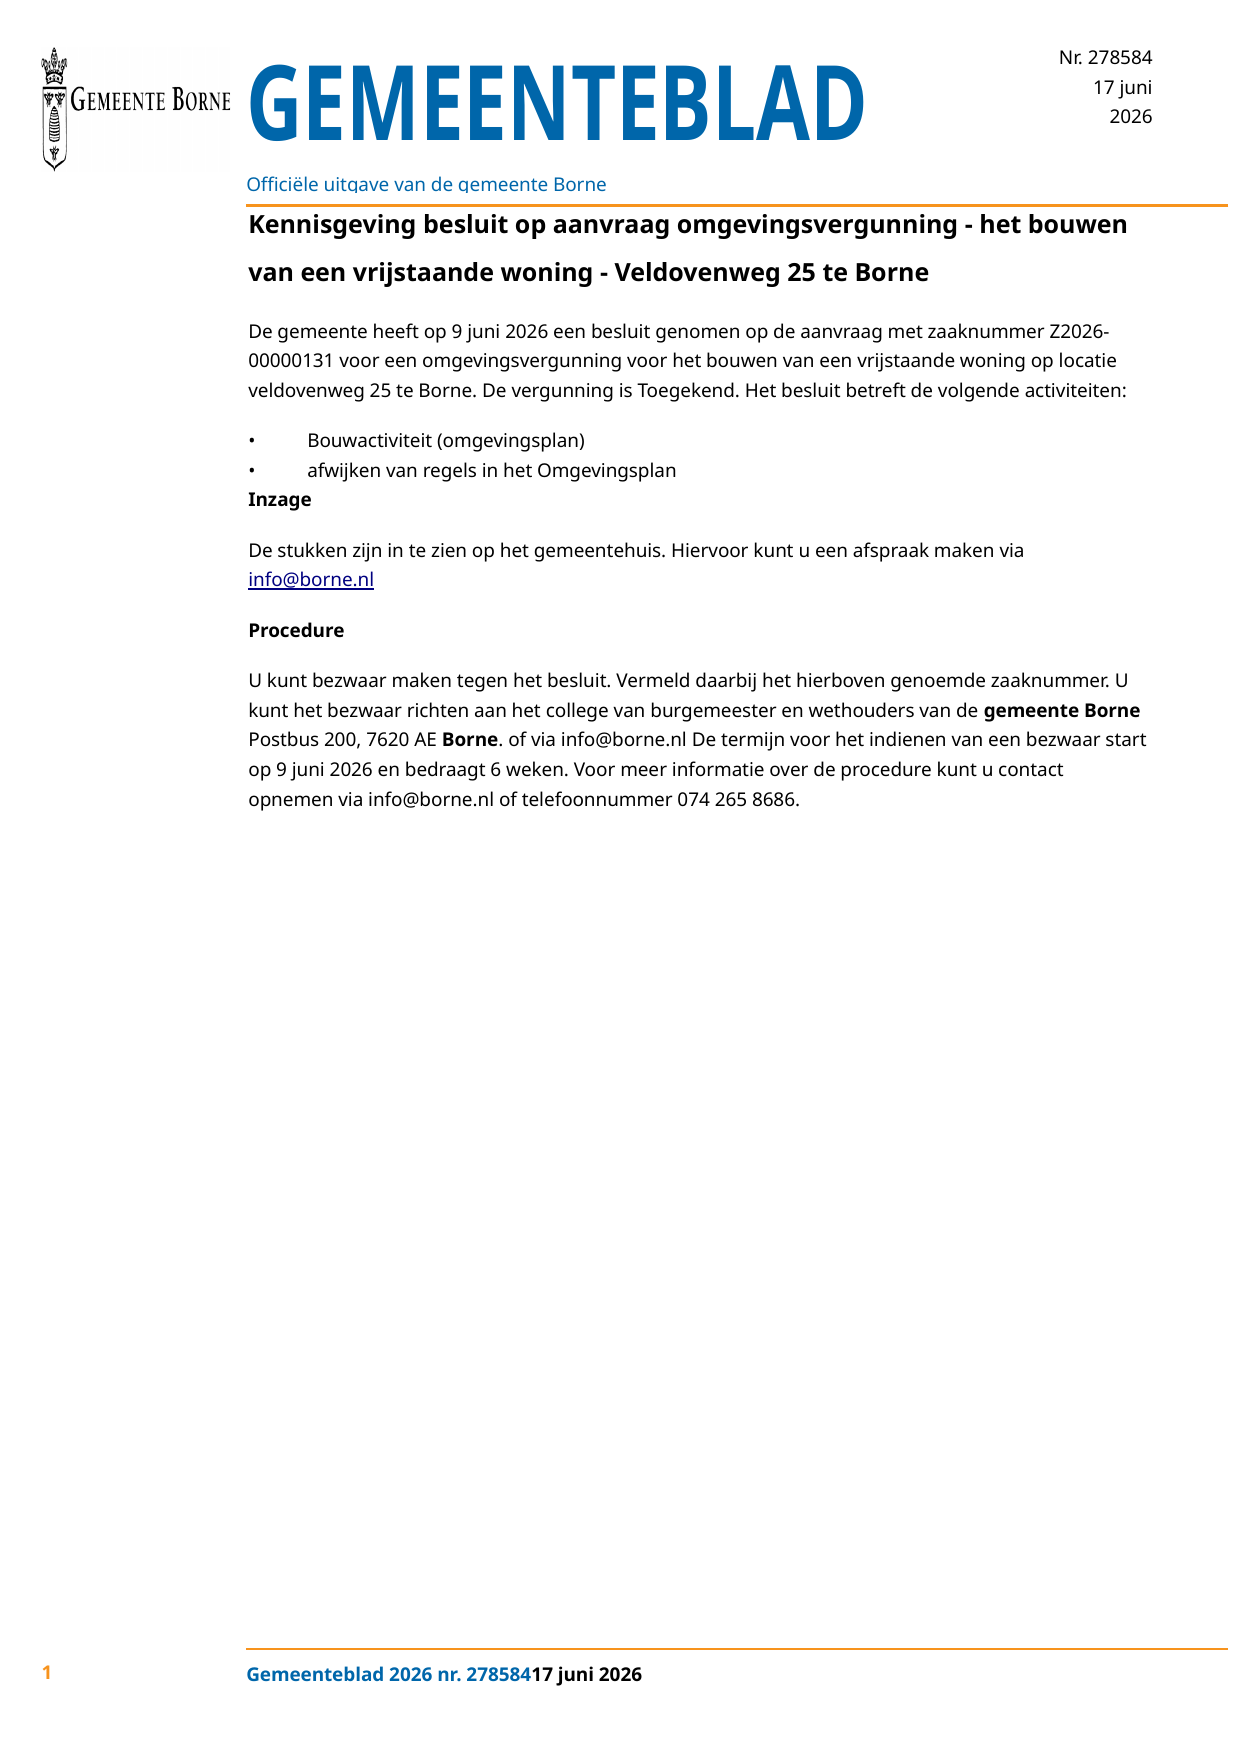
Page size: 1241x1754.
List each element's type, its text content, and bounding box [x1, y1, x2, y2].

list Bouwactiviteit (omgevingsplan) [248, 427, 1152, 453]
text U kunt bezwaar maken tegen het besluit. Vermeld daarbij het hierboven genoemde zaaknummer. U kunt het bezwaar richten aan het college van burgemeester en wethouders van de gemeente Borne Postbus 200, 7620 AE Borne. of via info@borne.nl De termijn voor het indienen van een bezwaar start op 9 juni 2026 en bedraagt 6 weken. Voor meer informatie over de procedure kunt u contact opnemen via info@borne.nl of telefoonnummer 074 265 8686. [248, 667, 1152, 812]
list afwijken van regels in het Omgevingsplan [248, 457, 1152, 483]
text Procedure [248, 617, 1152, 643]
text De stukken zijn in te zien op het gemeentehuis. Hiervoor kunt u een afspraak maken via info@borne.nl [248, 537, 1152, 592]
text Inzage [248, 487, 1152, 512]
picture [41, 47, 231, 172]
text De gemeente heeft op 9 juni 2026 een besluit genomen op de aanvraag met zaaknummer Z2026-00000131 voor een omgevingsvergunning voor het bouwen van een vrijstaande woning op locatie veldovenweg 25 te Borne. De vergunning is Toegekend. Het besluit betreft de volgende activiteiten: [248, 318, 1152, 403]
text Kennisgeving besluit op aanvraag omgevingsvergunning - het bouwen van een vrijstaande woning - Veldovenweg 25 te Borne [248, 207, 1152, 288]
